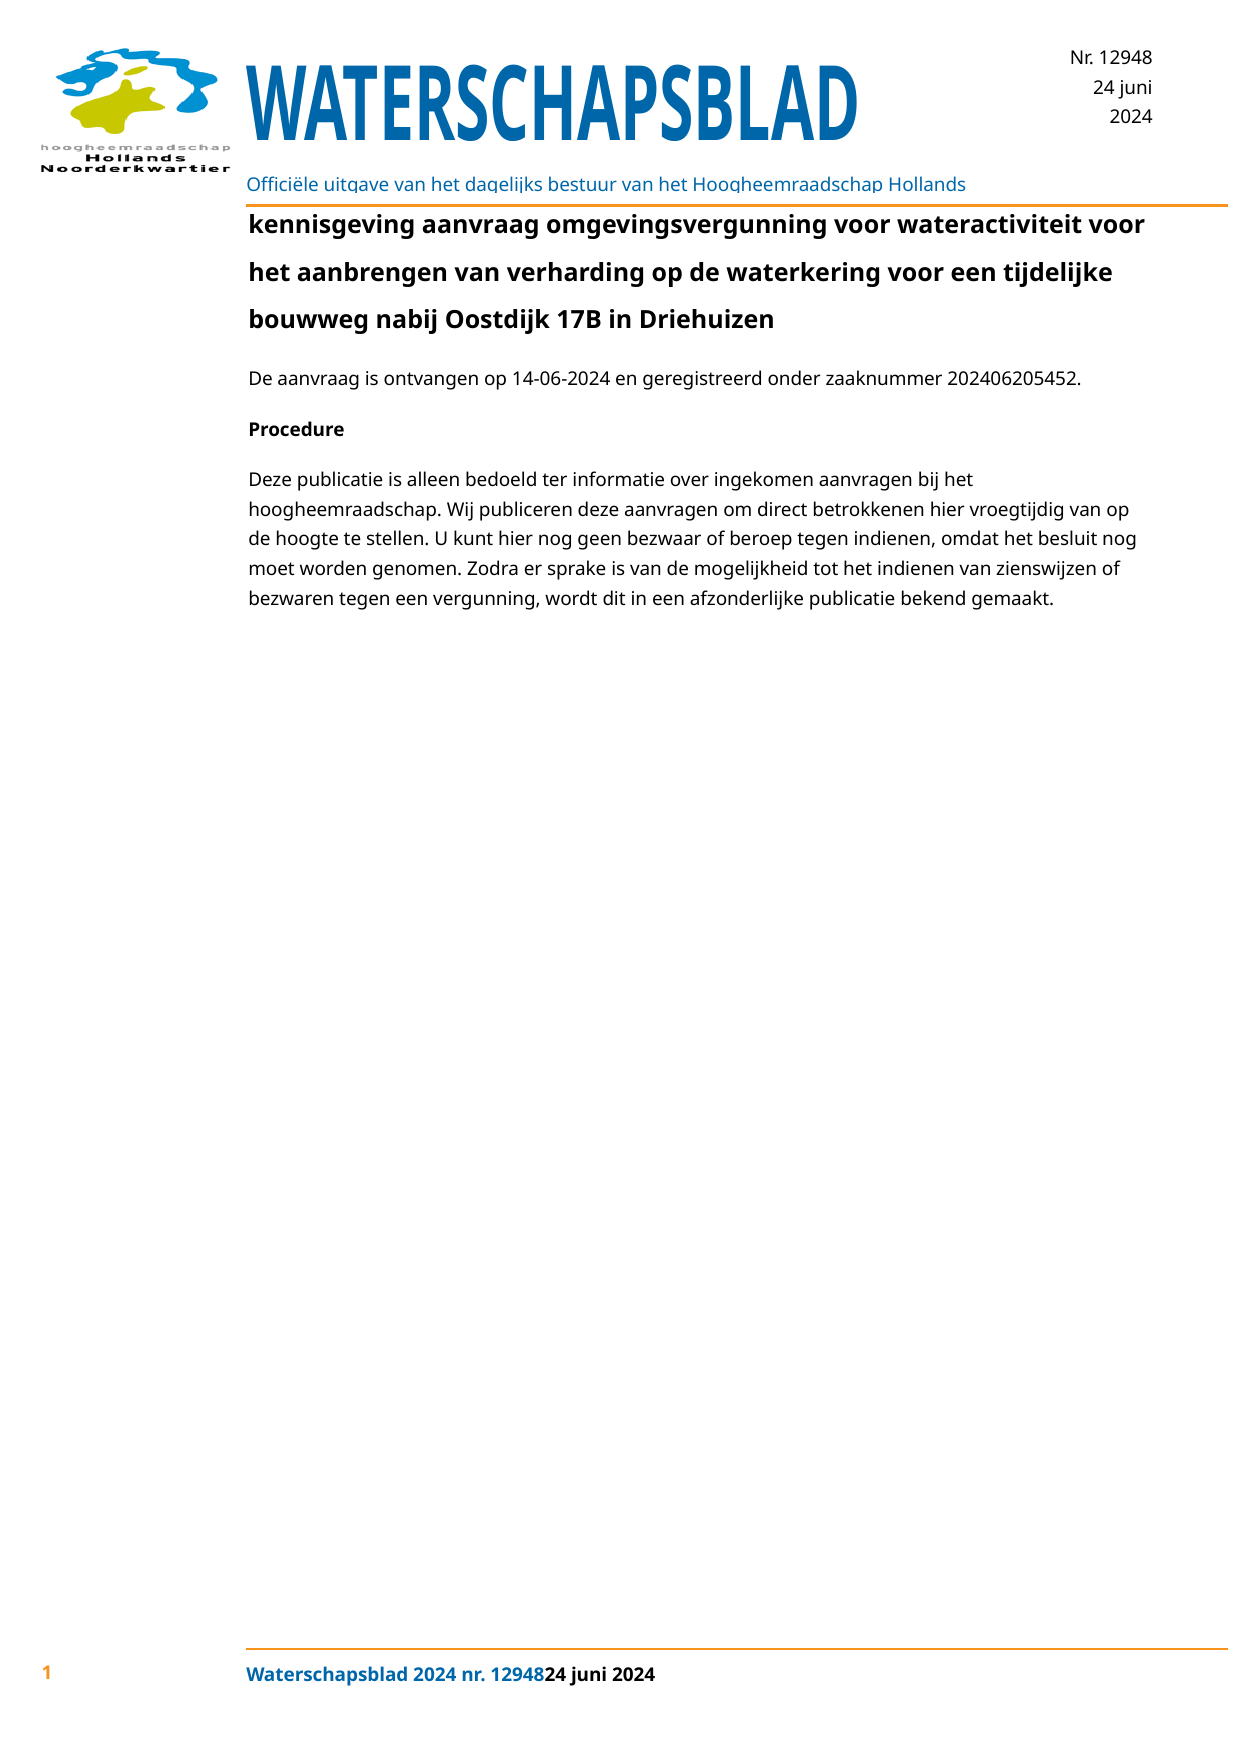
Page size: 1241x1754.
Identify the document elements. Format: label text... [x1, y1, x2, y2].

text Deze publicatie is alleen bedoeld ter informatie over ingekomen aanvragen bij het hoogheemraadschap. Wij publiceren deze aanvragen om direct betrokkenen hier vroegtijdig van op de hoogte te stellen. U kunt hier nog geen bezwaar of beroep tegen indienen, omdat het besluit nog moet worden genomen. Zodra er sprake is van de mogelijkheid tot het indienen van zienswijzen of bezwaren tegen een vergunning, wordt dit in een afzonderlijke publicatie bekend gemaakt. [248, 466, 1152, 610]
text Procedure [248, 416, 1152, 442]
picture [41, 47, 231, 172]
text kennisgeving aanvraag omgevingsvergunning voor wateractiviteit voor het aanbrengen van verharding op de waterkering voor een tijdelijke bouwweg nabij Oostdijk 17B in Driehuizen [248, 207, 1152, 336]
text De aanvraag is ontvangen op 14-06-2024 en geregistreerd onder zaaknummer 202406205452. [248, 366, 1152, 391]
